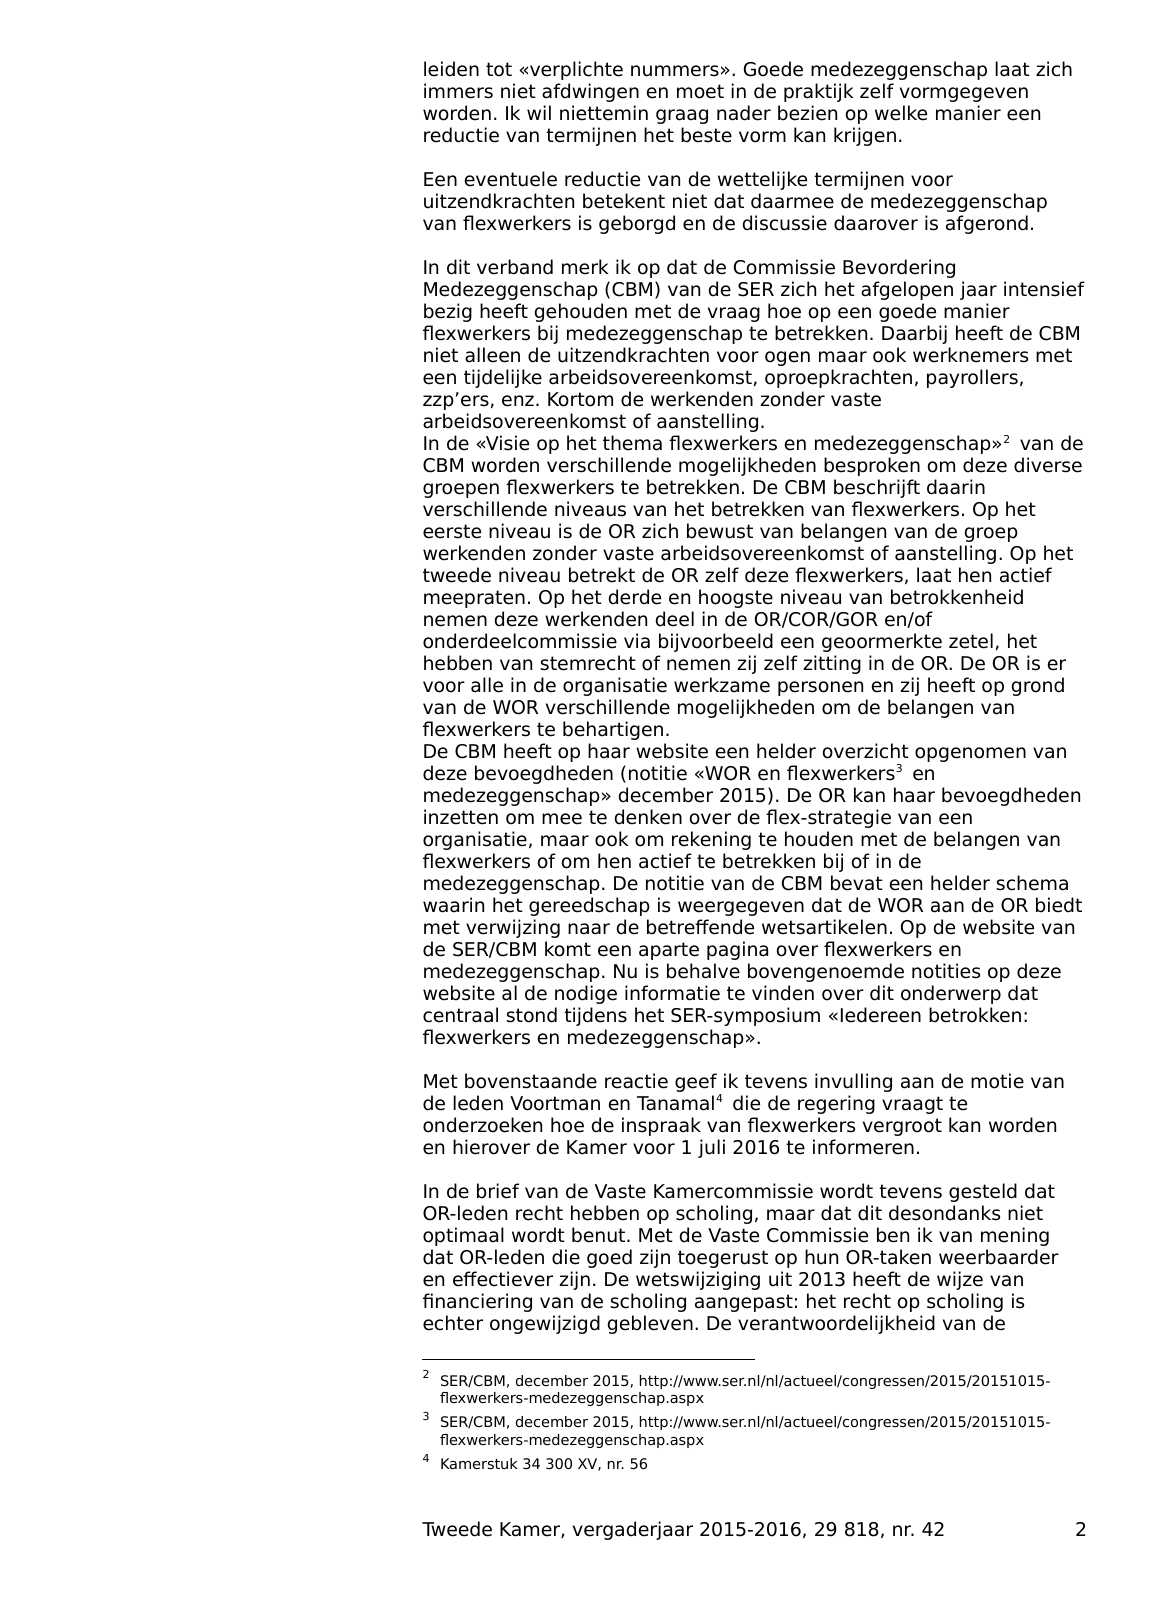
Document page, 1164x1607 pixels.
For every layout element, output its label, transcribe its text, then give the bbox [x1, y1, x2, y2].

text Kamerstuk 34 300 XV, nr. 56 [422, 1452, 1087, 1474]
text De CBM heeft op haar website een helder overzicht opgenomen van deze bevoegdheden (notitie «WOR en flexwerkers en medezeggenschap» december 2015). De OR kan haar bevoegdheden inzetten om mee te denken over de flex-strategie van een organisatie, maar ook om rekening te houden met de belangen van flexwerkers of om hen actief te betrekken bij of in de medezeggenschap. De notitie van de CBM bevat een helder schema waarin het gereedschap is weergegeven dat de WOR aan de OR biedt met verwijzing naar de betreffende wetsartikelen. Op de website van de SER/CBM komt een aparte pagina over flexwerkers en medezeggenschap. Nu is behalve bovengenoemde notities op deze website al de nodige informatie te vinden over dit onderwerp dat centraal stond tijdens het SER-symposium «Iedereen betrokken: flexwerkers en medezeggenschap». [422, 741, 1087, 1048]
text leiden tot «verplichte nummers». Goede medezeggenschap laat zich immers niet afdwingen en moet in de praktijk zelf vormgegeven worden. Ik wil niettemin graag nader bezien op welke manier een reductie van termijnen het beste vorm kan krijgen. [422, 59, 1087, 147]
text Met bovenstaande reactie geef ik tevens invulling aan de motie van de leden Voortman en Tanamal die de regering vraagt te onderzoeken hoe de inspraak van flexwerkers vergroot kan worden en hierover de Kamer voor 1 juli 2016 te informeren. [422, 1071, 1087, 1159]
text In dit verband merk ik op dat de Commissie Bevordering Medezeggenschap (CBM) van de SER zich het afgelopen jaar intensief bezig heeft gehouden met de vraag hoe op een goede manier flexwerkers bij medezeggenschap te betrekken. Daarbij heeft de CBM niet alleen de uitzendkrachten voor ogen maar ook werknemers met een tijdelijke arbeidsovereenkomst, oproepkrachten, payrollers, zzp’ers, enz. Kortom de werkenden zonder vaste arbeidsovereenkomst of aanstelling. [422, 257, 1087, 433]
text In de «Visie op het thema flexwerkers en medezeggenschap» van de CBM worden verschillende mogelijkheden besproken om deze diverse groepen flexwerkers te betrekken. De CBM beschrijft daarin verschillende niveaus van het betrekken van flexwerkers. Op het eerste niveau is de OR zich bewust van belangen van de groep werkenden zonder vaste arbeidsovereenkomst of aanstelling. Op het tweede niveau betrekt de OR zelf deze flexwerkers, laat hen actief meepraten. Op het derde en hoogste niveau van betrokkenheid nemen deze werkenden deel in de OR/COR/GOR en/of onderdeelcommissie via bijvoorbeeld een geoormerkte zetel, het hebben van stemrecht of nemen zij zelf zitting in de OR. De OR is er voor alle in de organisatie werkzame personen en zij heeft op grond van de WOR verschillende mogelijkheden om de belangen van flexwerkers te behartigen. [422, 433, 1087, 741]
text SER/CBM, december 2015, http://www.ser.nl/nl/actueel/congressen/2015/20151015-flexwerkers-medezeggenschap.aspx [422, 1410, 1087, 1449]
text Een eventuele reductie van de wettelijke termijnen voor uitzendkrachten betekent niet dat daarmee de medezeggenschap van flexwerkers is geborgd en de discussie daarover is afgerond. [422, 169, 1087, 235]
text In de brief van de Vaste Kamercommissie wordt tevens gesteld dat OR-leden recht hebben op scholing, maar dat dit desondanks niet optimaal wordt benut. Met de Vaste Commissie ben ik van mening dat OR-leden die goed zijn toegerust op hun OR-taken weerbaarder en effectiever zijn. De wetswijziging uit 2013 heeft de wijze van financiering van de scholing aangepast: het recht op scholing is echter ongewijzigd gebleven. De verantwoordelijkheid van de [422, 1181, 1087, 1335]
text SER/CBM, december 2015, http://www.ser.nl/nl/actueel/congressen/2015/20151015-flexwerkers-medezeggenschap.aspx [422, 1368, 1087, 1407]
